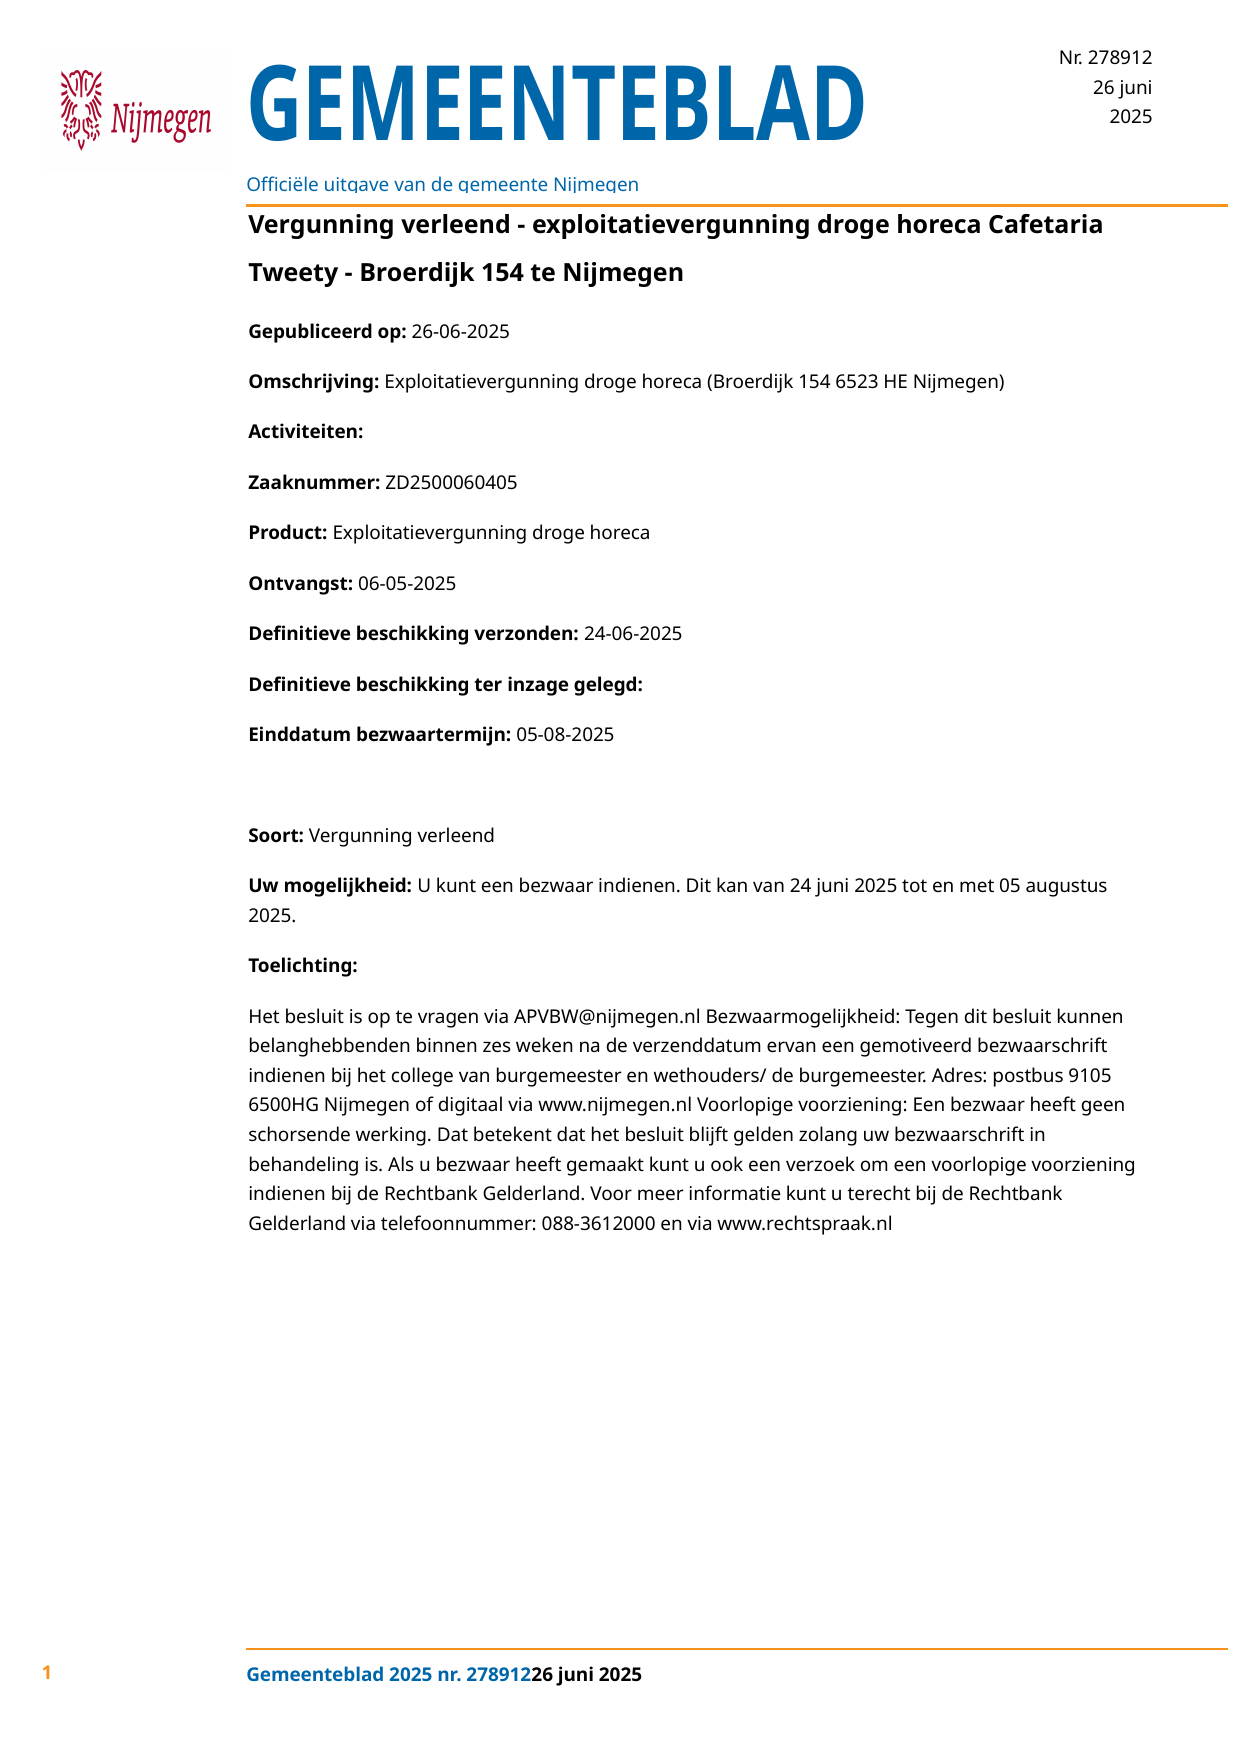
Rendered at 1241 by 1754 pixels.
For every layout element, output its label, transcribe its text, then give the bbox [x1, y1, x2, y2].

text Uw mogelijkheid: U kunt een bezwaar indienen. Dit kan van 24 juni 2025 tot en met 05 augustus 2025. [248, 872, 1152, 928]
text Vergunning verleend - exploitatievergunning droge horeca Cafetaria Tweety - Broerdijk 154 te Nijmegen [248, 207, 1152, 288]
text Activiteiten: [248, 419, 1152, 444]
text Zaaknummer: ZD2500060405 [248, 469, 1152, 495]
text Omschrijving: Exploitatievergunning droge horeca (Broerdijk 154 6523 HE Nijmegen) [248, 368, 1152, 394]
text Einddatum bezwaartermijn: 05-08-2025 [248, 721, 1152, 747]
text Product: Exploitatievergunning droge horeca [248, 519, 1152, 545]
text Soort: Vergunning verleend [248, 822, 1152, 848]
text Ontvangst: 06-05-2025 [248, 570, 1152, 596]
text Het besluit is op te vragen via APVBW@nijmegen.nl Bezwaarmogelijkheid: Tegen dit besluit kunnen belanghebbenden binnen zes weken na de verzenddatum ervan een gemotiveerd bezwaarschrift indienen bij het college van burgemeester en wethouders/ de burgemeester. Adres: postbus 9105 6500HG Nijmegen of digitaal via www.nijmegen.nl Voorlopige voorziening: Een bezwaar heeft geen schorsende werking. Dat betekent dat het besluit blijft gelden zolang uw bezwaarschrift in behandeling is. Als u bezwaar heeft gemaakt kunt u ook een verzoek om een voorlopige voorziening indienen bij de Rechtbank Gelderland. Voor meer informatie kunt u terecht bij de Rechtbank Gelderland via telefoonnummer: 088-3612000 en via www.rechtspraak.nl [248, 1003, 1152, 1236]
picture [41, 47, 231, 172]
text Definitieve beschikking ter inzage gelegd: [248, 671, 1152, 697]
text Toelichting: [248, 952, 1152, 978]
text Definitieve beschikking verzonden: 24-06-2025 [248, 620, 1152, 646]
text Gepubliceerd op: 26-06-2025 [248, 318, 1152, 344]
